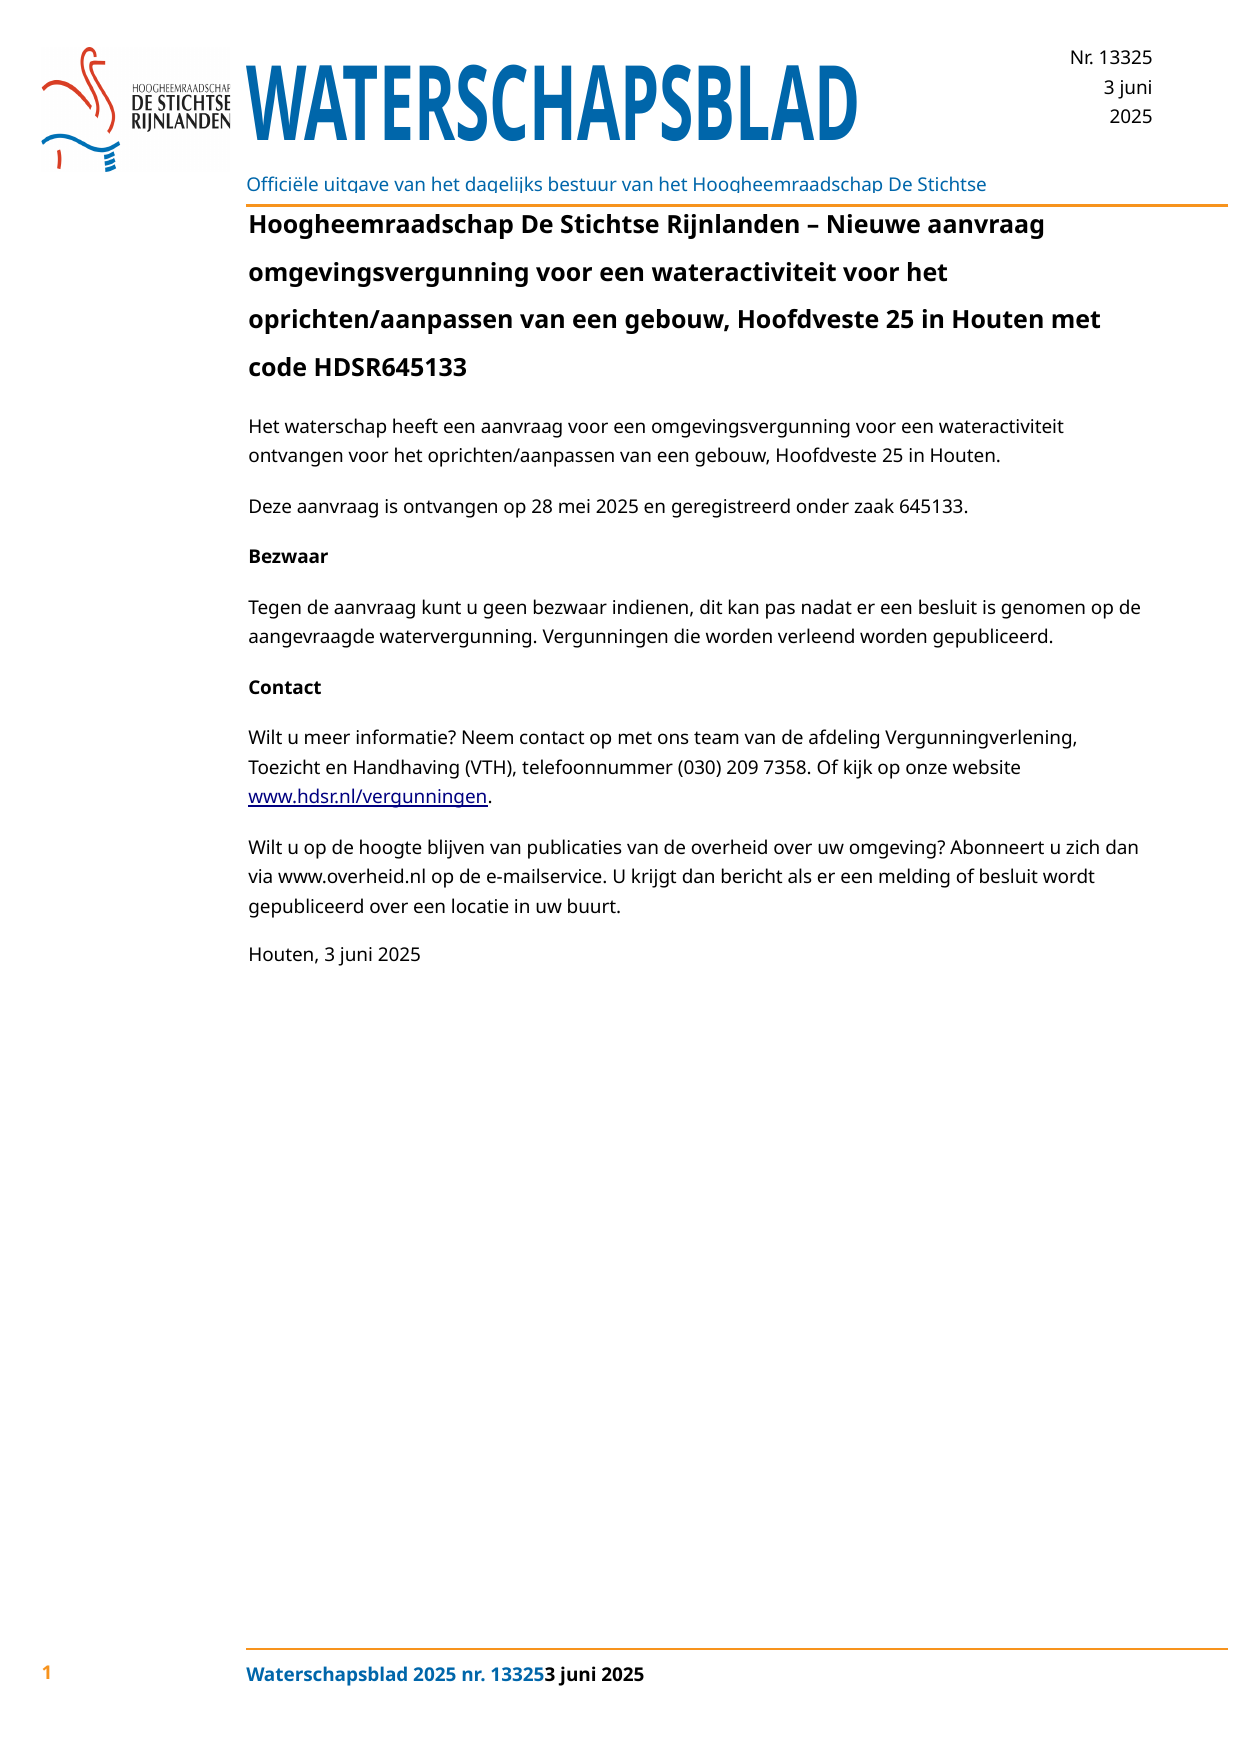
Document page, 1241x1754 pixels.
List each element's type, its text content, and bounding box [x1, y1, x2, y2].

text Houten, 3 juni 2025 [248, 941, 1152, 967]
text Deze aanvraag is ontvangen op 28 mei 2025 en geregistreerd onder zaak 645133. [248, 493, 1152, 519]
text Wilt u op de hoogte blijven van publicaties van de overheid over uw omgeving? Abonneert u zich dan via www.overheid.nl op de e-mailservice. U krijgt dan bericht als er een melding of besluit wordt gepubliceerd over een locatie in uw buurt. [248, 834, 1152, 919]
text Wilt u meer informatie? Neem contact op met ons team van de afdeling Vergunningverlening, Toezicht en Handhaving (VTH), telefoonnummer (030) 209 7358. Of kijk op onze website www.hdsr.nl/vergunningen. [248, 724, 1152, 809]
text Het waterschap heeft een aanvraag voor een omgevingsvergunning voor een wateractiviteit ontvangen voor het oprichten/aanpassen van een gebouw, Hoofdveste 25 in Houten. [248, 413, 1152, 468]
picture [41, 47, 231, 172]
text Hoogheemraadschap De Stichtse Rijnlanden – Nieuwe aanvraag omgevingsvergunning voor een wateractiviteit voor het oprichten/aanpassen van een gebouw, Hoofdveste 25 in Houten met code HDSR645133 [248, 207, 1152, 384]
text Contact [248, 674, 1152, 700]
text Tegen de aanvraag kunt u geen bezwaar indienen, dit kan pas nadat er een besluit is genomen op de aangevraagde watervergunning. Vergunningen die worden verleend worden gepubliceerd. [248, 594, 1152, 649]
text Bezwaar [248, 543, 1152, 569]
